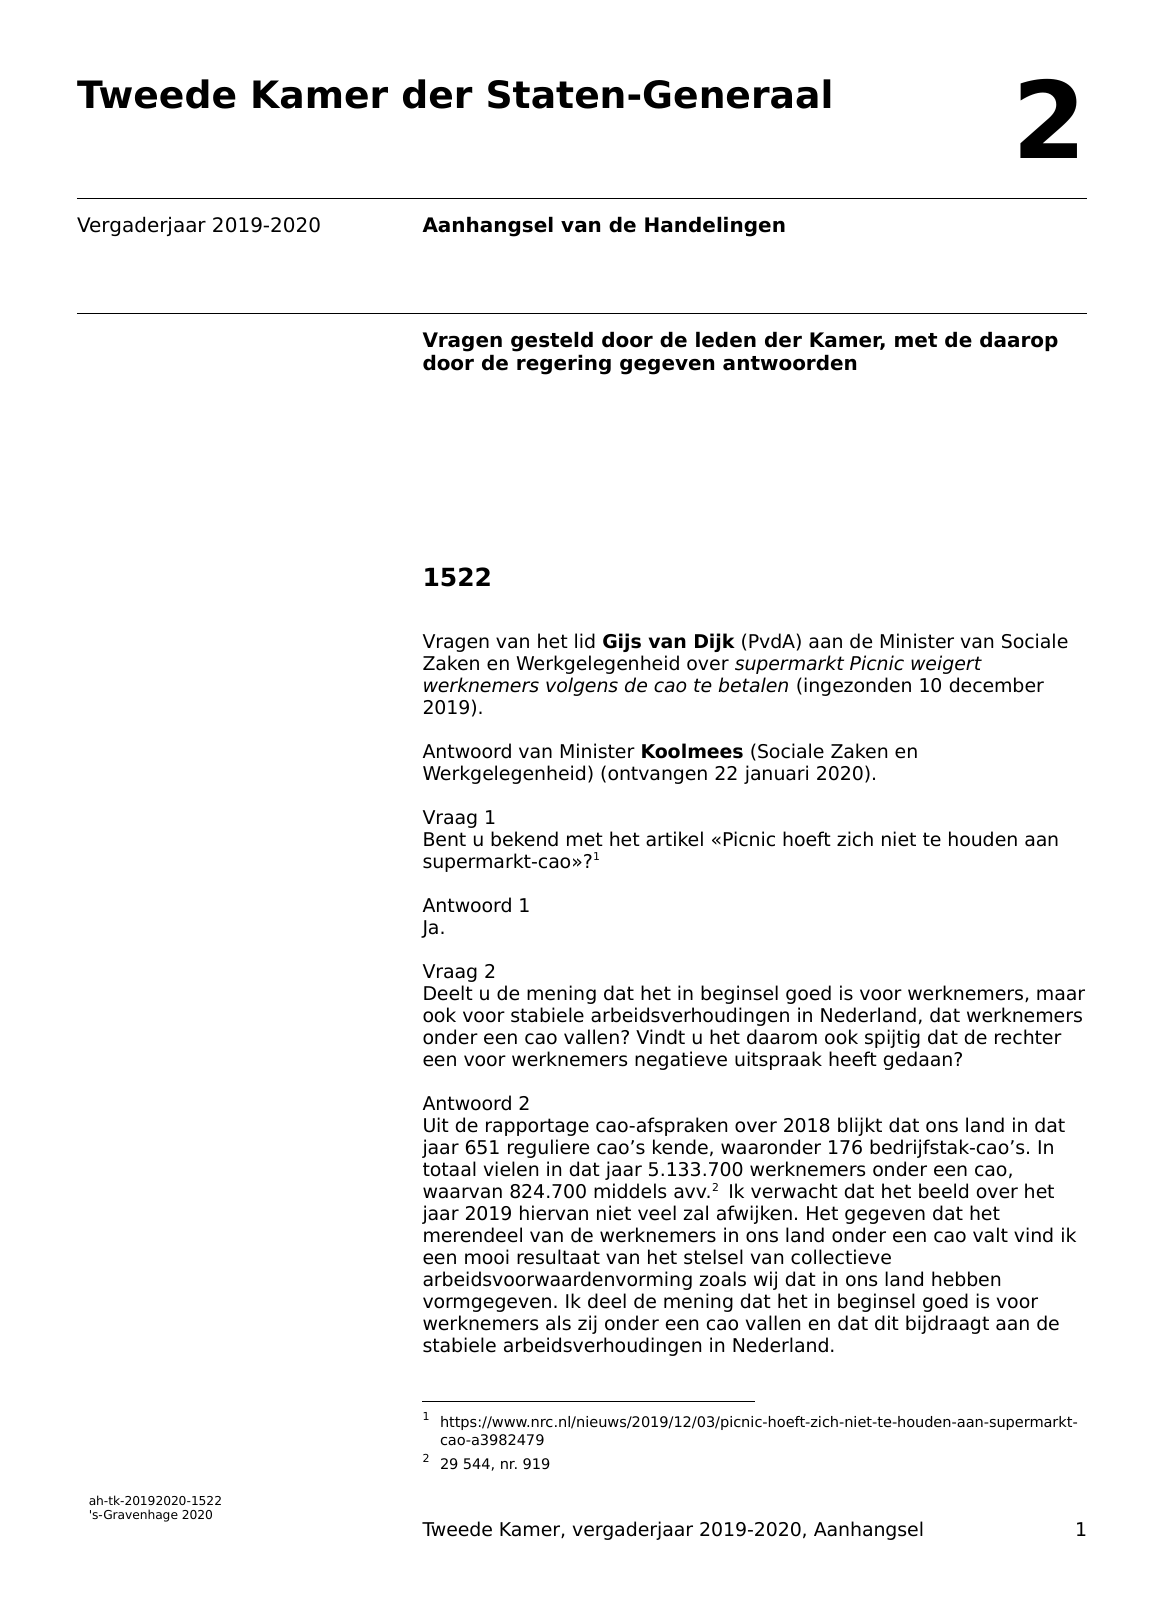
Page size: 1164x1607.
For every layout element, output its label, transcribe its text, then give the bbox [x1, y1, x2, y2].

text Vragen van het lid Gijs van Dijk (PvdA) aan de Minister van Sociale Zaken en Werkgelegenheid over supermarkt Picnic weigert werknemers volgens de cao te betalen (ingezonden 10 december 2019). [422, 631, 1087, 718]
text Antwoord 1 [422, 895, 1087, 917]
text Antwoord van Minister Koolmees (Sociale Zaken en Werkgelegenheid) (ontvangen 22 januari 2020). [422, 741, 1087, 785]
table_cell [77, 314, 422, 376]
text ah-tk-20192020-1522 [88, 1494, 323, 1508]
table_cell Vergaderjaar 2019-2020 [77, 199, 422, 313]
text Vraag 2 [422, 961, 1087, 983]
text 's-Gravenhage 2020 [88, 1508, 323, 1522]
text Uit de rapportage cao-afspraken over 2018 blijkt dat ons land in dat jaar 651 reguliere cao’s kende, waaronder 176 bedrijfstak-cao’s. In totaal vielen in dat jaar 5.133.700 werknemers onder een cao, waarvan 824.700 middels avv. Ik verwacht dat het beeld over het jaar 2019 hiervan niet veel zal afwijken. Het gegeven dat het merendeel van de werknemers in ons land onder een cao valt vind ik een mooi resultaat van het stelsel van collectieve arbeidsvoorwaardenvorming zoals wij dat in ons land hebben vormgegeven. Ik deel de mening dat het in beginsel goed is voor werknemers als zij onder een cao vallen en dat dit bijdraagt aan de stabiele arbeidsverhoudingen in Nederland. [422, 1115, 1087, 1357]
table_cell Vragen gesteld door de leden der Kamer, met de daarop door de regering gegeven antwoorden [422, 314, 1087, 376]
text Bent u bekend met het artikel «Picnic hoeft zich niet te houden aan supermarkt-cao»? [422, 829, 1087, 873]
table_header Tweede Kamer der Staten-Generaal [77, 59, 886, 198]
text https://www.nrc.nl/nieuws/2019/12/03/picnic-hoeft-zich-niet-te-houden-aan-supermarkt-cao-a3982479 [422, 1410, 1087, 1449]
table_header 2 [886, 59, 1087, 198]
text 29 544, nr. 919 [422, 1452, 1087, 1474]
text Ja. [422, 917, 1087, 939]
text Deelt u de mening dat het in beginsel goed is voor werknemers, maar ook voor stabiele arbeidsverhoudingen in Nederland, dat werknemers onder een cao vallen? Vindt u het daarom ook spijtig dat de rechter een voor werknemers negatieve uitspraak heeft gedaan? [422, 983, 1087, 1071]
text Vraag 1 [422, 807, 1087, 829]
text 1522 [422, 563, 1087, 592]
table_cell Aanhangsel van de Handelingen [422, 199, 1087, 313]
text Antwoord 2 [422, 1093, 1087, 1115]
